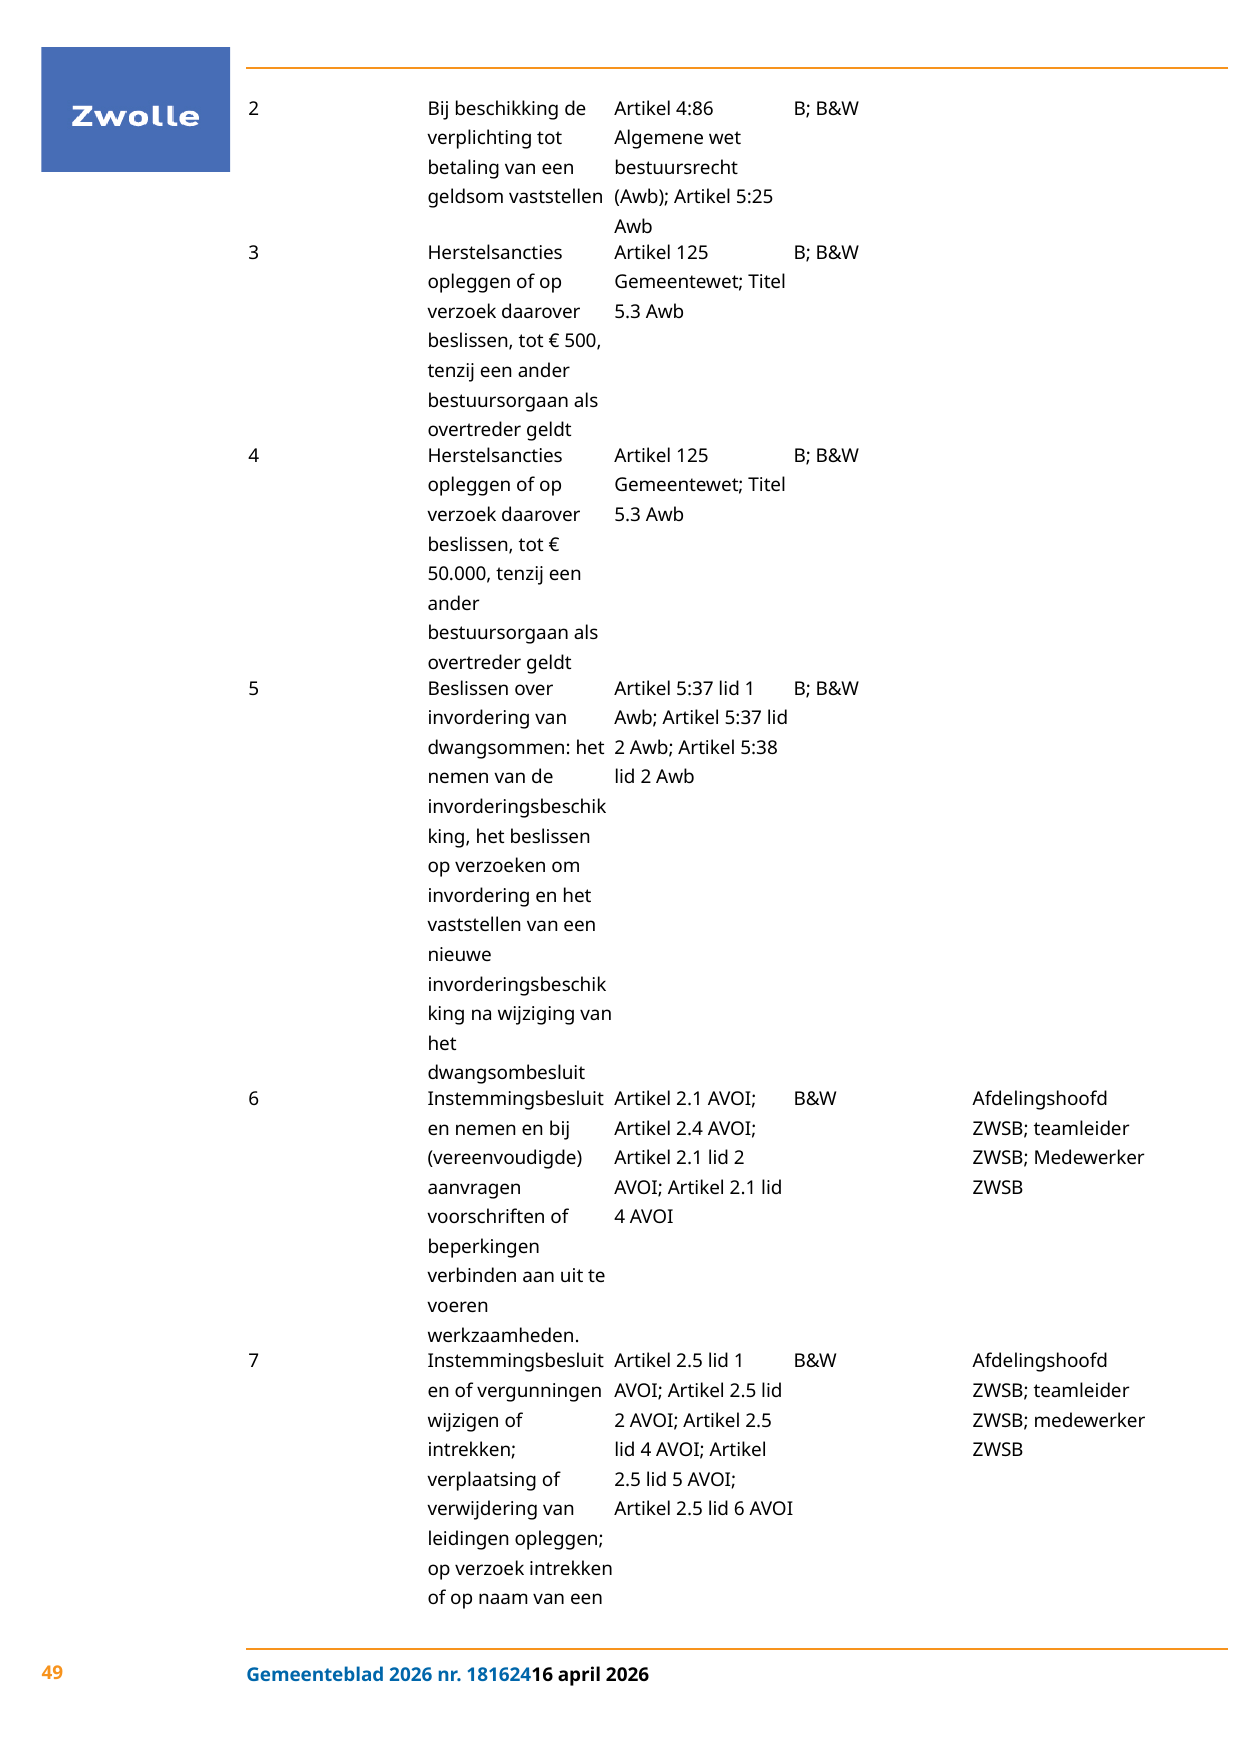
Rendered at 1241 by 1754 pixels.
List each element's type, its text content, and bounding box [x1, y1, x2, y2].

table_cell Artikel 2.1 AVOI; Artikel 2.4 AVOI; Artikel 2.1 lid 2 AVOI; Artikel 2.1 lid 4 AVOI [614, 1085, 793, 1348]
table_cell Artikel 5:37 lid 1 Awb; Artikel 5:37 lid 2 Awb; Artikel 5:38 lid 2 Awb [614, 675, 793, 1085]
table_cell Artikel 125 Gemeentewet; Titel 5.3 Awb [614, 239, 793, 442]
table_cell B; B&W [793, 239, 972, 442]
table_cell B; B&W [793, 95, 972, 239]
table_cell 6 [248, 1085, 427, 1348]
table_cell Artikel 2.5 lid 1 AVOI; Artikel 2.5 lid 2 AVOI; Artikel 2.5 lid 4 AVOI; Artikel 2.5 lid 5 AVOI; Artikel 2.5 lid 6 AVOI [614, 1348, 793, 1610]
table_cell Artikel 4:86 Algemene wet bestuursrecht (Awb); Artikel 5:25 Awb [614, 95, 793, 239]
table_cell Herstelsancties opleggen of op verzoek daarover beslissen, tot € 50.000, tenzij een ander bestuursorgaan als overtreder geldt [427, 442, 614, 675]
table_cell Afdelingshoofd ZWSB; teamleider ZWSB; Medewerker ZWSB [973, 1085, 1152, 1348]
table_cell [973, 95, 1152, 1085]
table_cell Herstelsancties opleggen of op verzoek daarover beslissen, tot € 500, tenzij een ander bestuursorgaan als overtreder geldt [427, 239, 614, 442]
table_cell 2 [248, 95, 427, 239]
table_cell Instemmingsbesluiten of vergunningen wijzigen of intrekken; verplaatsing of verwijdering van leidingen opleggen; op verzoek intrekken of op naam van een [427, 1348, 614, 1610]
table_cell Artikel 125 Gemeentewet; Titel 5.3 Awb [614, 442, 793, 675]
table_cell B; B&W [793, 675, 972, 1085]
table_cell B&W [793, 1348, 972, 1610]
table_cell B; B&W [793, 442, 972, 675]
table_cell Instemmingsbesluiten nemen en bij (vereenvoudigde) aanvragen voorschriften of beperkingen verbinden aan uit te voeren werkzaamheden. [427, 1085, 614, 1348]
table_cell Beslissen over invordering van dwangsommen: het nemen van de invorderingsbeschikking, het beslissen op verzoeken om invordering en het vaststellen van een nieuwe invorderingsbeschikking na wijziging van het dwangsombesluit [427, 675, 614, 1085]
table_cell 7 [248, 1348, 427, 1610]
table_cell B&W [793, 1085, 972, 1348]
table_cell Afdelingshoofd ZWSB; teamleider ZWSB; medewerker ZWSB [973, 1348, 1152, 1610]
picture [41, 47, 231, 172]
table_cell 4 [248, 442, 427, 675]
table_cell Bij beschikking de verplichting tot betaling van een geldsom vaststellen [427, 95, 614, 239]
table_cell 5 [248, 675, 427, 1085]
table_cell 3 [248, 239, 427, 442]
